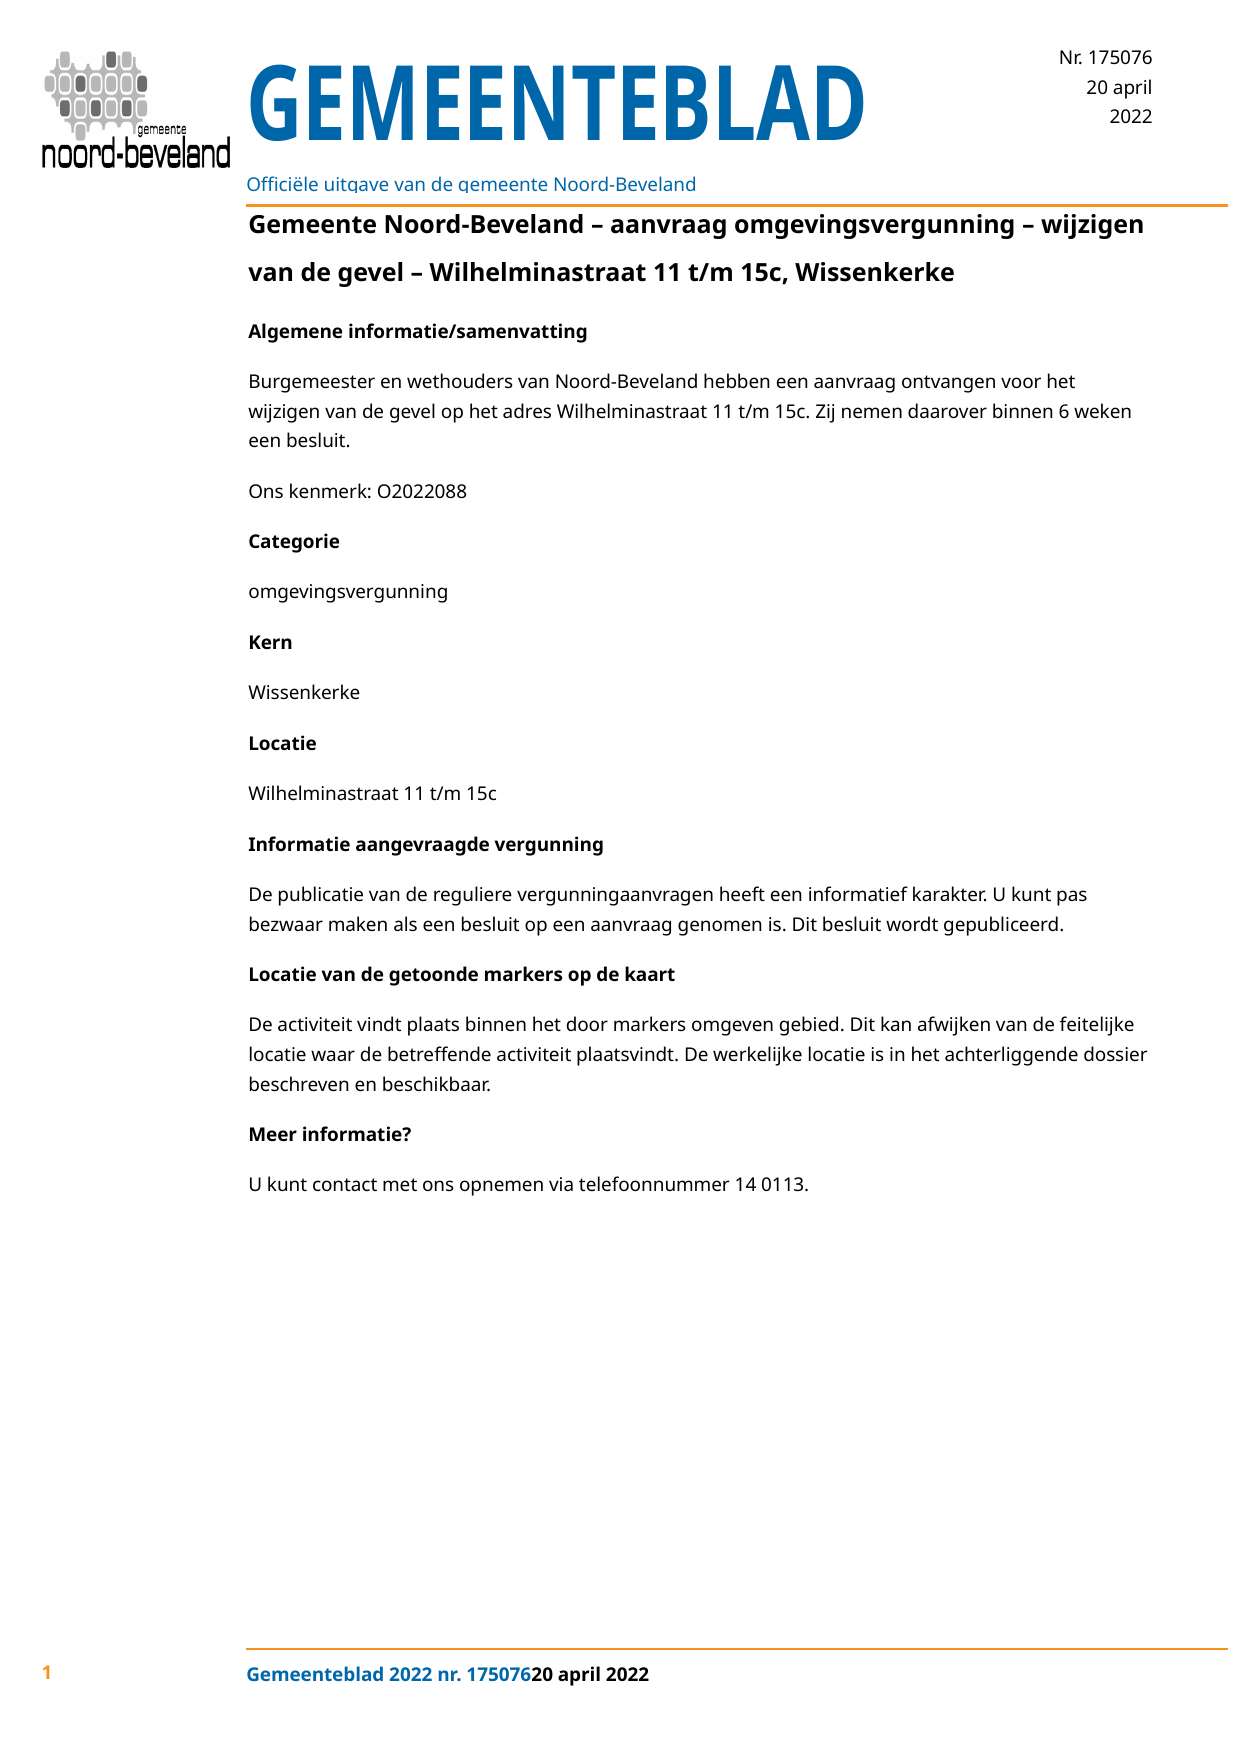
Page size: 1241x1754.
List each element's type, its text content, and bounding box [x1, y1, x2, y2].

text Wilhelminastraat 11 t/m 15c [248, 780, 1152, 806]
text Burgemeester en wethouders van Noord-Beveland hebben een aanvraag ontvangen voor het wijzigen van de gevel op het adres Wilhelminastraat 11 t/m 15c. Zij nemen daarover binnen 6 weken een besluit. [248, 368, 1152, 453]
text Wissenkerke [248, 679, 1152, 705]
text Gemeente Noord-Beveland – aanvraag omgevingsvergunning – wijzigen van de gevel – Wilhelminastraat 11 t/m 15c, Wissenkerke [248, 207, 1152, 288]
text Categorie [248, 528, 1152, 554]
text Locatie [248, 730, 1152, 756]
picture [41, 47, 231, 172]
text Locatie van de getoonde markers op de kaart [248, 961, 1152, 987]
text Kern [248, 629, 1152, 655]
text omgevingsvergunning [248, 579, 1152, 604]
text Ons kenmerk: O2022088 [248, 478, 1152, 504]
text U kunt contact met ons opnemen via telefoonnummer 14 0113. [248, 1172, 1152, 1197]
text De activiteit vindt plaats binnen het door markers omgeven gebied. Dit kan afwijken van de feitelijke locatie waar de betreffende activiteit plaatsvindt. De werkelijke locatie is in het achterliggende dossier beschreven en beschikbaar. [248, 1012, 1152, 1097]
text Algemene informatie/samenvatting [248, 318, 1152, 344]
text Informatie aangevraagde vergunning [248, 831, 1152, 857]
text De publicatie van de reguliere vergunningaanvragen heeft een informatief karakter. U kunt pas bezwaar maken als een besluit op een aanvraag genomen is. Dit besluit wordt gepubliceerd. [248, 881, 1152, 937]
text Meer informatie? [248, 1121, 1152, 1147]
